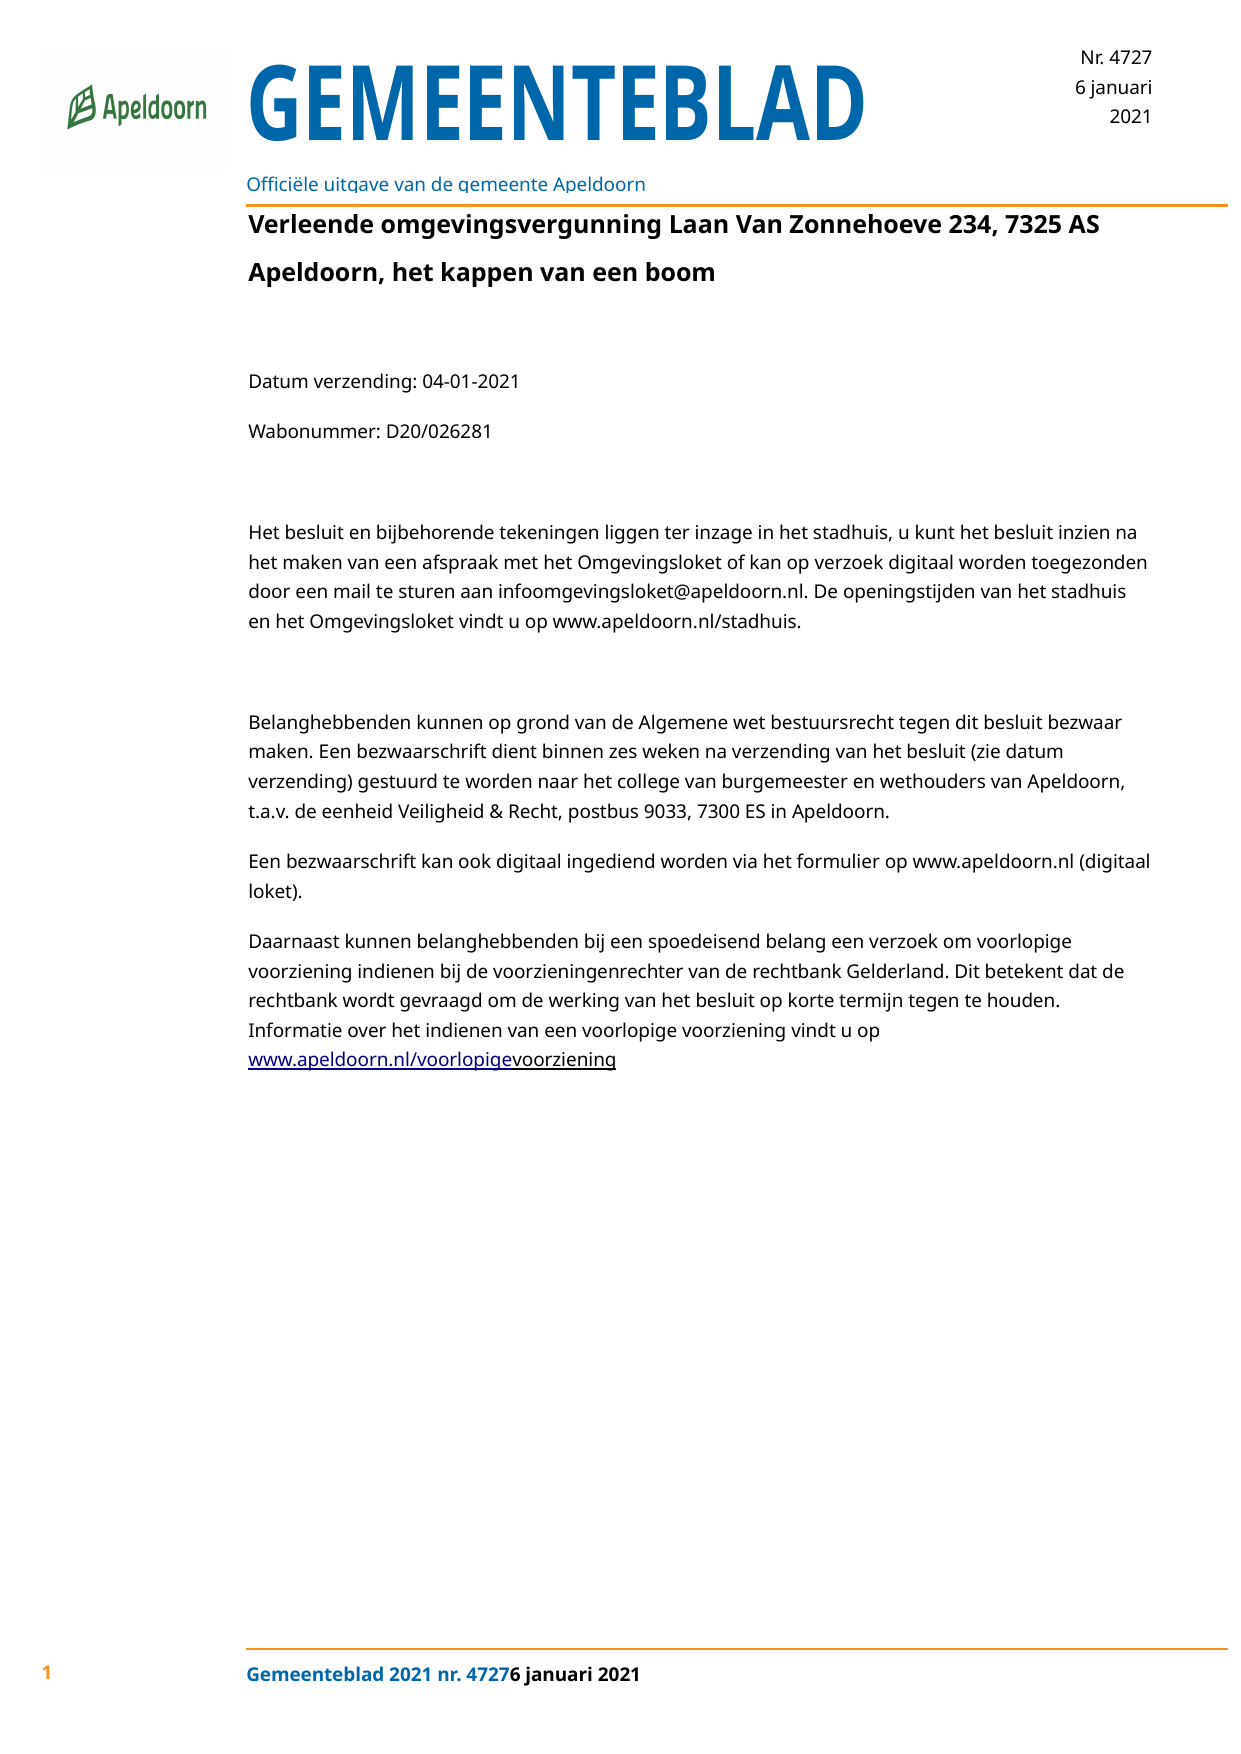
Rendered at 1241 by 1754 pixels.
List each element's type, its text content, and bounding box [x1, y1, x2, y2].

text Wabonummer: D20/026281 [248, 419, 1152, 444]
text Datum verzending: 04-01-2021 [248, 368, 1152, 394]
text Daarnaast kunnen belanghebbenden bij een spoedeisend belang een verzoek om voorlopige voorziening indienen bij de voorzieningenrechter van de rechtbank Gelderland. Dit betekent dat de rechtbank wordt gevraagd om de werking van het besluit op korte termijn tegen te houden. Informatie over het indienen van een voorlopige voorziening vindt u op www.apeldoorn.nl/voorlopigevoorziening [248, 928, 1152, 1072]
picture [41, 47, 231, 172]
text Een bezwaarschrift kan ook digitaal ingediend worden via het formulier op www.apeldoorn.nl (digitaal loket). [248, 848, 1152, 904]
text Verleende omgevingsvergunning Laan Van Zonnehoeve 234, 7325 AS Apeldoorn, het kappen van een boom [248, 207, 1152, 288]
text Belanghebbenden kunnen op grond van de Algemene wet bestuursrecht tegen dit besluit bezwaar maken. Een bezwaarschrift dient binnen zes weken na verzending van het besluit (zie datum verzending) gestuurd te worden naar het college van burgemeester en wethouders van Apeldoorn, t.a.v. de eenheid Veiligheid & Recht, postbus 9033, 7300 ES in Apeldoorn. [248, 709, 1152, 824]
text Het besluit en bijbehorende tekeningen liggen ter inzage in het stadhuis, u kunt het besluit inzien na het maken van een afspraak met het Omgevingsloket of kan op verzoek digitaal worden toegezonden door een mail te sturen aan infoomgevingsloket@apeldoorn.nl. De openingstijden van het stadhuis en het Omgevingsloket vindt u op www.apeldoorn.nl/stadhuis. [248, 519, 1152, 634]
